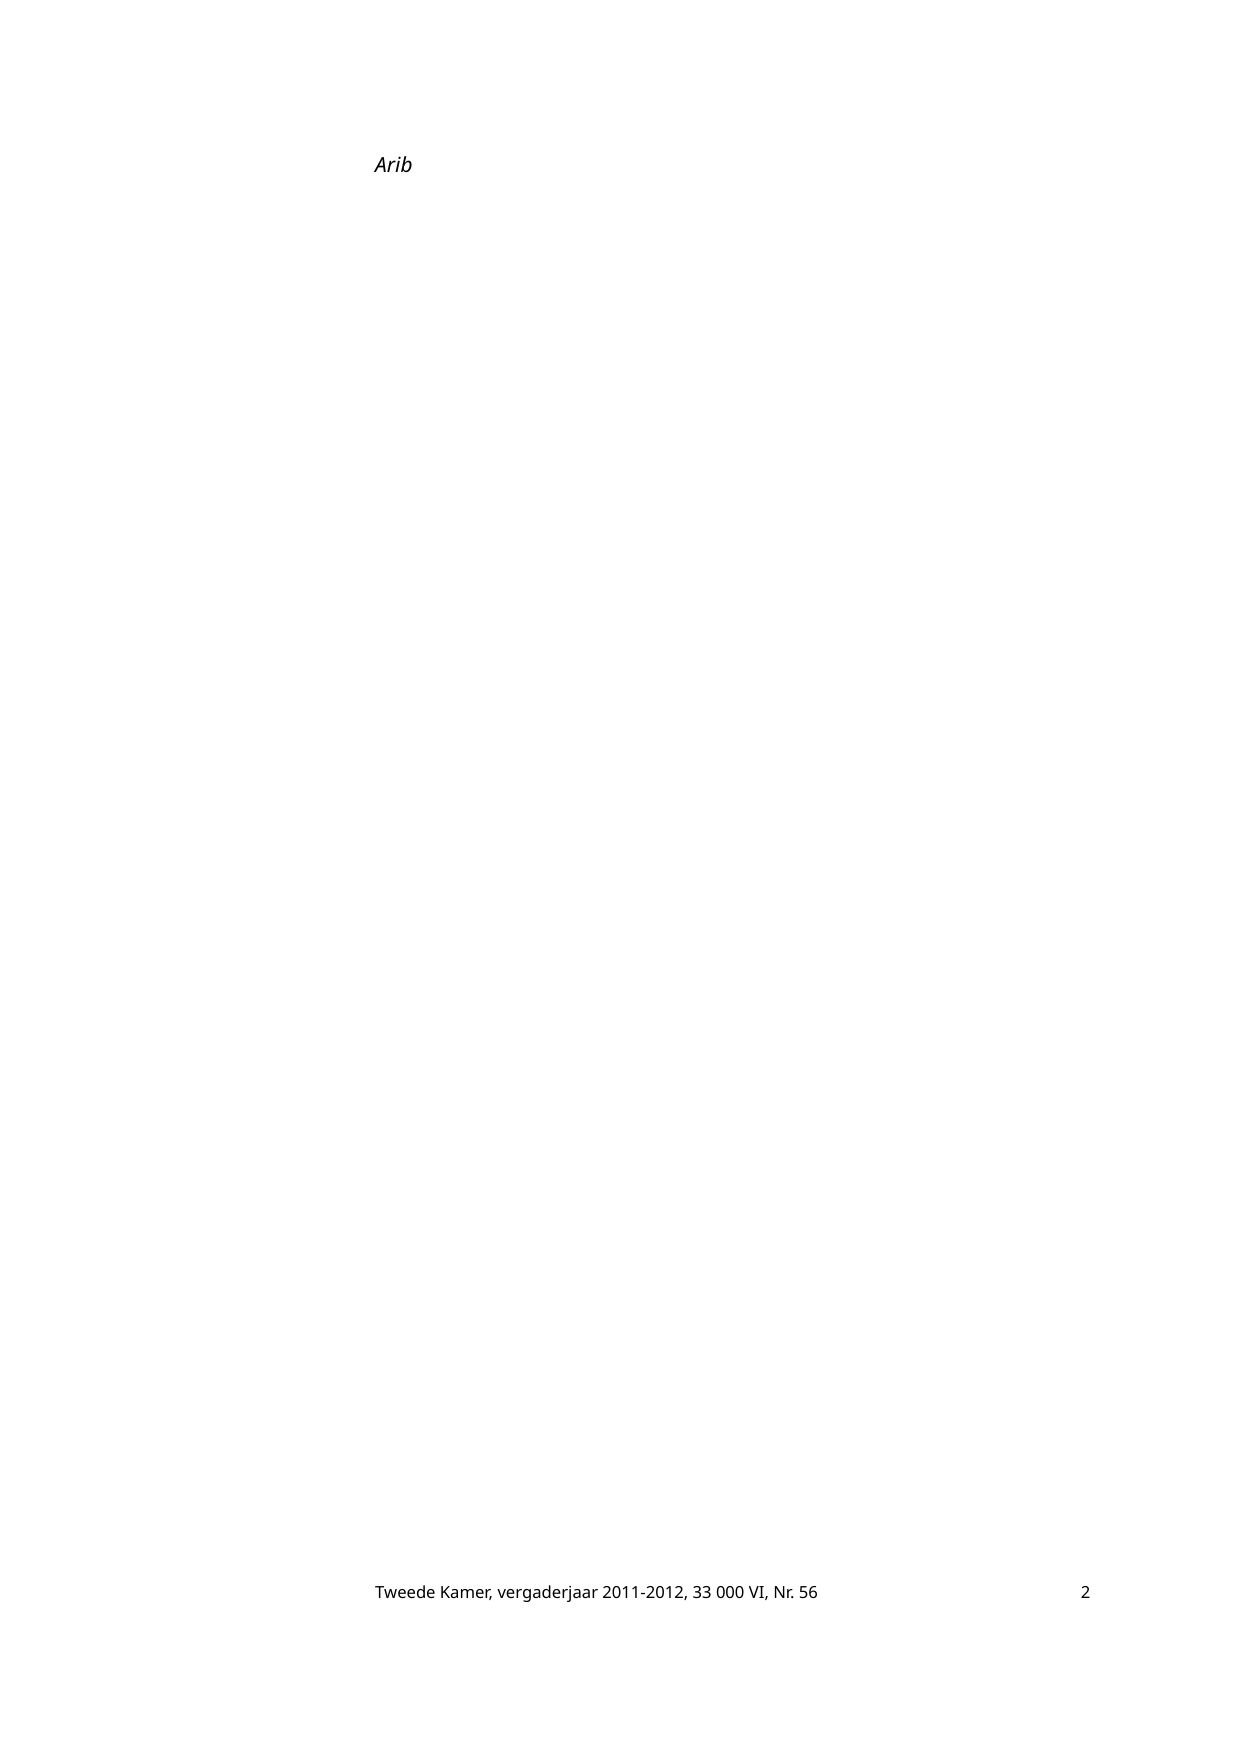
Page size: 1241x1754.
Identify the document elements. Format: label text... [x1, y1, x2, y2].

text Arib [375, 150, 1090, 178]
